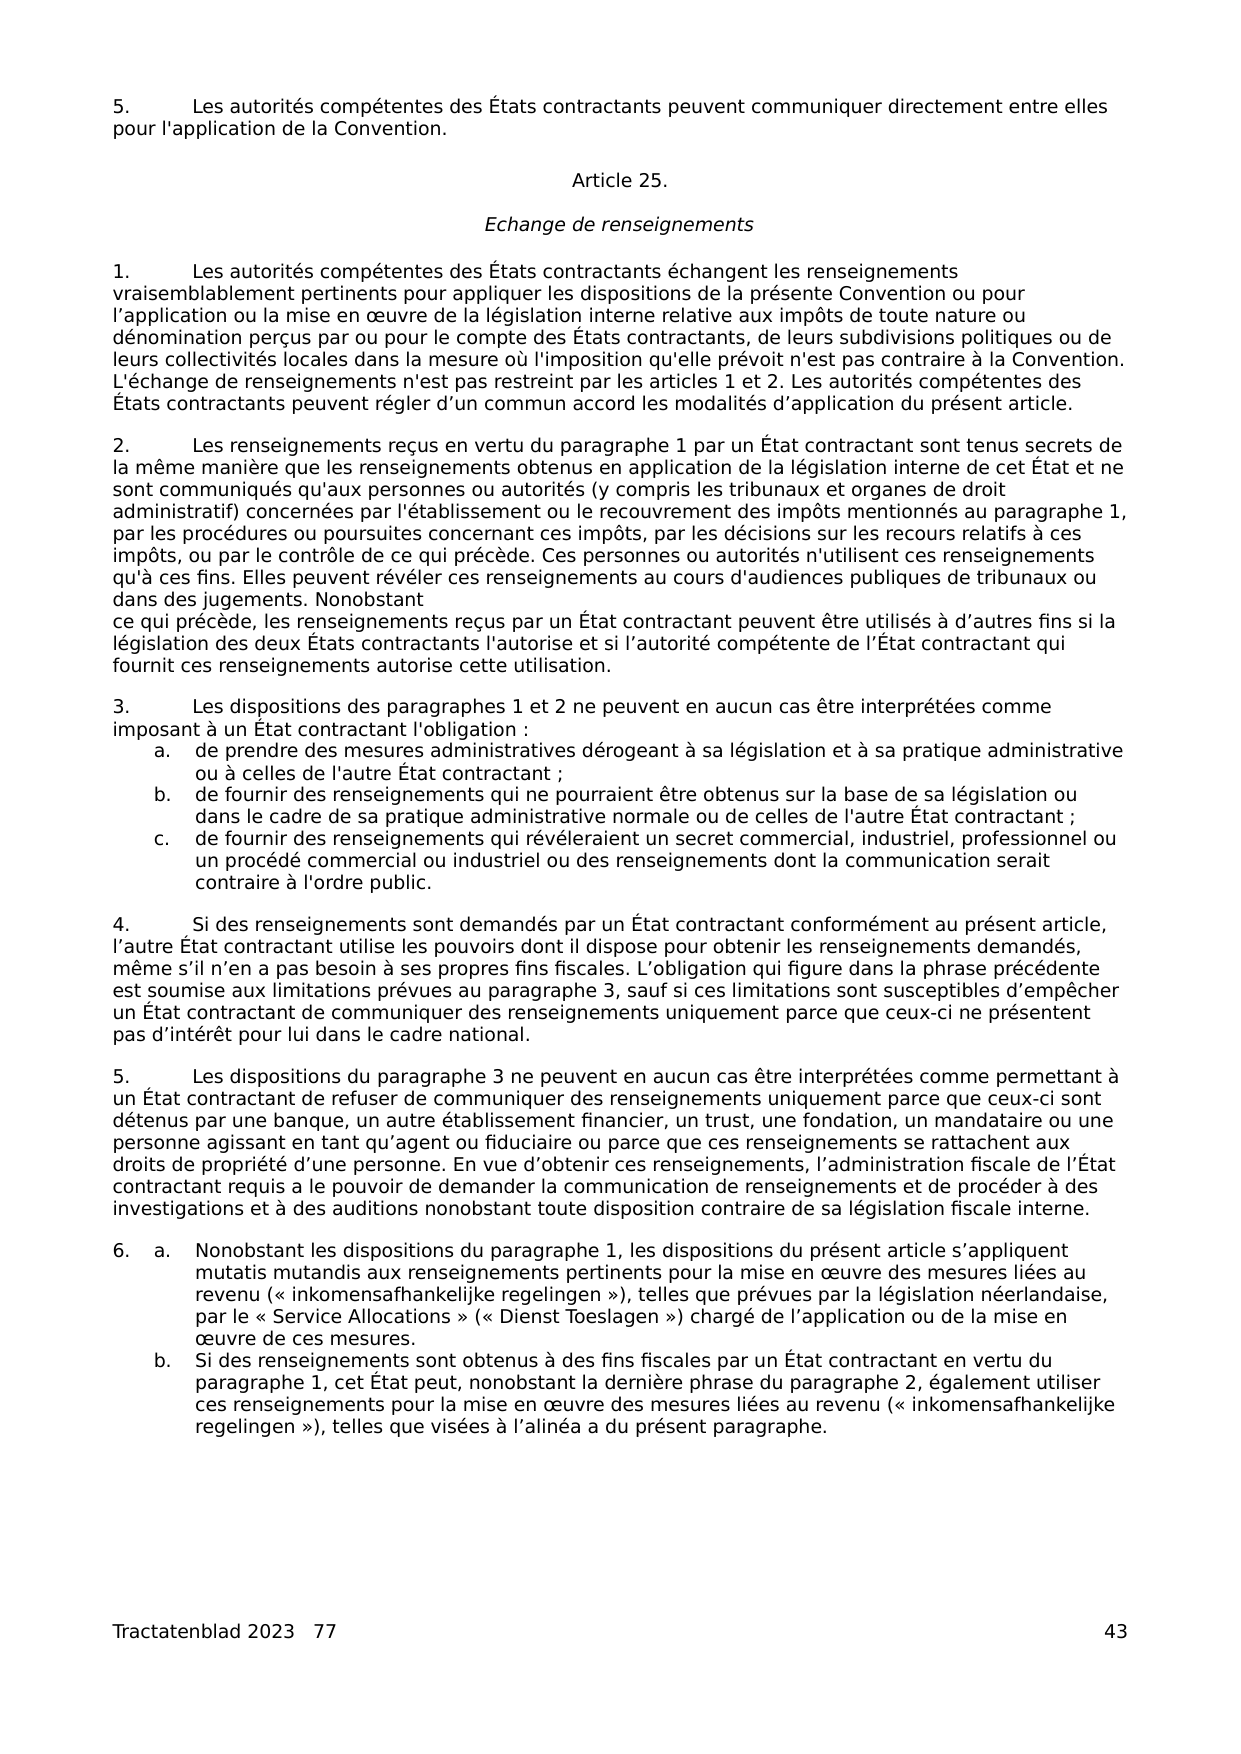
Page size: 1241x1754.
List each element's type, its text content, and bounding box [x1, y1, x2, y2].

text 1. Les autorités compétentes des États contractants échangent les renseignements vraisemblablement pertinents pour appliquer les dispositions de la présente Convention ou pour l’application ou la mise en œuvre de la législation interne relative aux impôts de toute nature ou dénomination perçus par ou pour le compte des États contractants, de leurs subdivisions politiques ou de leurs collectivités locales dans la mesure où l'imposition qu'elle prévoit n'est pas contraire à la Convention. L'échange de renseignements n'est pas restreint par les articles 1 et 2. Les autorités compétentes des États contractants peuvent régler d’un commun accord les modalités d’application du présent article. [112, 261, 1128, 415]
text b. Si des renseignements sont obtenus à des fins fiscales par un État contractant en vertu du paragraphe 1, cet État peut, nonobstant la dernière phrase du paragraphe 2, également utiliser ces renseignements pour la mise en œuvre des mesures liées au revenu (« inkomensafhankelijke regelingen »), telles que visées à l’alinéa a du présent paragraphe. [153, 1350, 1128, 1438]
text 4. Si des renseignements sont demandés par un État contractant conformément au présent article, l’autre État contractant utilise les pouvoirs dont il dispose pour obtenir les renseignements demandés, même s’il n’en a pas besoin à ses propres fins fiscales. L’obligation qui figure dans la phrase précédente est soumise aux limitations prévues au paragraphe 3, sauf si ces limitations sont susceptibles d’empêcher un État contractant de communiquer des renseignements uniquement parce que ceux-ci ne présentent pas d’intérêt pour lui dans le cadre national. [112, 914, 1128, 1046]
text b. de fournir des renseignements qui ne pourraient être obtenus sur la base de sa législation ou dans le cadre de sa pratique administrative normale ou de celles de l'autre État contractant ; [153, 784, 1128, 828]
subtitle Article 25. Echange de renseignements [112, 170, 1128, 236]
text c. de fournir des renseignements qui révéleraient un secret commercial, industriel, professionnel ou un procédé commercial ou industriel ou des renseignements dont la communication serait contraire à l'ordre public. [153, 828, 1128, 894]
text 6. a. Nonobstant les dispositions du paragraphe 1, les dispositions du présent article s’appliquent mutatis mutandis aux renseignements pertinents pour la mise en œuvre des mesures liées au revenu (« inkomensafhankelijke regelingen »), telles que prévues par la législation néerlandaise, par le « Service Allocations » (« Dienst Toeslagen ») chargé de l’application ou de la mise en œuvre de ces mesures. [112, 1240, 1128, 1350]
text 2. Les renseignements reçus en vertu du paragraphe 1 par un État contractant sont tenus secrets de la même manière que les renseignements obtenus en application de la législation interne de cet État et ne sont communiqués qu'aux personnes ou autorités (y compris les tribunaux et organes de droit administratif) concernées par l'établissement ou le recouvrement des impôts mentionnés au paragraphe 1, par les procédures ou poursuites concernant ces impôts, par les décisions sur les recours relatifs à ces impôts, ou par le contrôle de ce qui précède. Ces personnes ou autorités n'utilisent ces renseignements qu'à ces fins. Elles peuvent révéler ces renseignements au cours d'audiences publiques de tribunaux ou dans des jugements. Nonobstant [112, 435, 1128, 611]
text 3. Les dispositions des paragraphes 1 et 2 ne peuvent en aucun cas être interprétées comme imposant à un État contractant l'obligation : [112, 696, 1128, 740]
text ce qui précède, les renseignements reçus par un État contractant peuvent être utilisés à d’autres fins si la législation des deux États contractants l'autorise et si l’autorité compétente de l’État contractant qui fournit ces renseignements autorise cette utilisation. [112, 611, 1128, 676]
text 5. Les dispositions du paragraphe 3 ne peuvent en aucun cas être interprétées comme permettant à un État contractant de refuser de communiquer des renseignements uniquement parce que ceux-ci sont détenus par une banque, un autre établissement financier, un trust, une fondation, un mandataire ou une personne agissant en tant qu’agent ou fiduciaire ou parce que ces renseignements se rattachent aux droits de propriété d’une personne. En vue d’obtenir ces renseignements, l’administration fiscale de l’État contractant requis a le pouvoir de demander la communication de renseignements et de procéder à des investigations et à des auditions nonobstant toute disposition contraire de sa législation fiscale interne. [112, 1066, 1128, 1220]
text a. de prendre des mesures administratives dérogeant à sa législation et à sa pratique administrative ou à celles de l'autre État contractant ; [153, 740, 1128, 784]
text 5. Les autorités compétentes des États contractants peuvent communiquer directement entre elles pour l'application de la Convention. [112, 96, 1128, 140]
